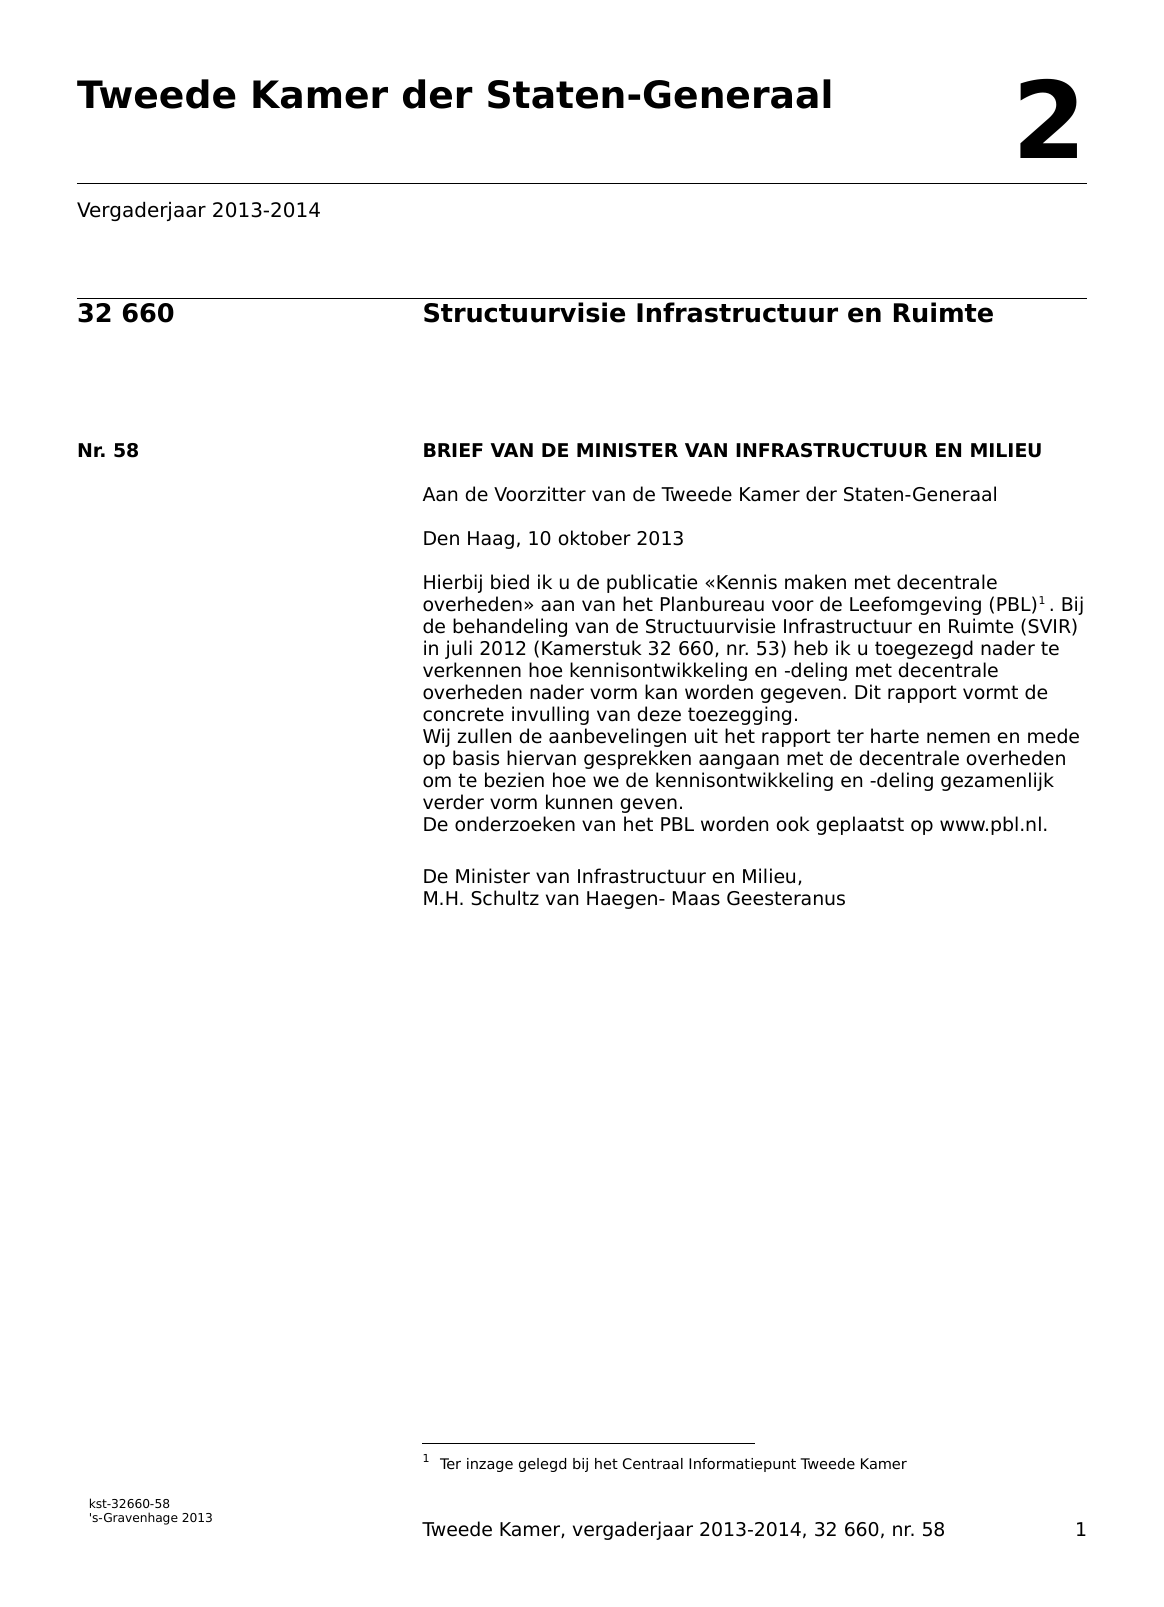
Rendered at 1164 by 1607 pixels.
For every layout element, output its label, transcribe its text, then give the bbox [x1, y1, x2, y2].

text Hierbij bied ik u de publicatie «Kennis maken met decentrale overheden» aan van het Planbureau voor de Leefomgeving (PBL). Bij de behandeling van de Structuurvisie Infrastructuur en Ruimte (SVIR) in juli 2012 (Kamerstuk 32 660, nr. 53) heb ik u toegezegd nader te verkennen hoe kennisontwikkeling en -deling met decentrale overheden nader vorm kan worden gegeven. Dit rapport vormt de concrete invulling van deze toezegging. [422, 572, 1087, 726]
text kst-32660-58 [88, 1497, 323, 1511]
text 's-Gravenhage 2013 [88, 1511, 323, 1525]
text Den Haag, 10 oktober 2013 [422, 528, 1087, 550]
subtitle 32 660 Structuurvisie Infrastructuur en Ruimte [77, 299, 1087, 329]
table_header 2 [886, 59, 1087, 183]
text Aan de Voorzitter van de Tweede Kamer der Staten-Generaal [422, 484, 1087, 506]
subtitle Nr. 58 BRIEF VAN DE MINISTER VAN INFRASTRUCTUUR EN MILIEU [77, 440, 1087, 462]
table_header Tweede Kamer der Staten-Generaal [77, 59, 886, 183]
text Ter inzage gelegd bij het Centraal Informatiepunt Tweede Kamer [422, 1452, 1087, 1474]
text De Minister van Infrastructuur en Milieu, M.H. Schultz van Haegen- Maas Geesteranus [422, 866, 1087, 910]
table_cell Vergaderjaar 2013-2014 [77, 184, 1087, 298]
text Wij zullen de aanbevelingen uit het rapport ter harte nemen en mede op basis hiervan gesprekken aangaan met de decentrale overheden om te bezien hoe we de kennisontwikkeling en -deling gezamenlijk verder vorm kunnen geven. [422, 726, 1087, 814]
text De onderzoeken van het PBL worden ook geplaatst op www.pbl.nl. [422, 814, 1087, 836]
